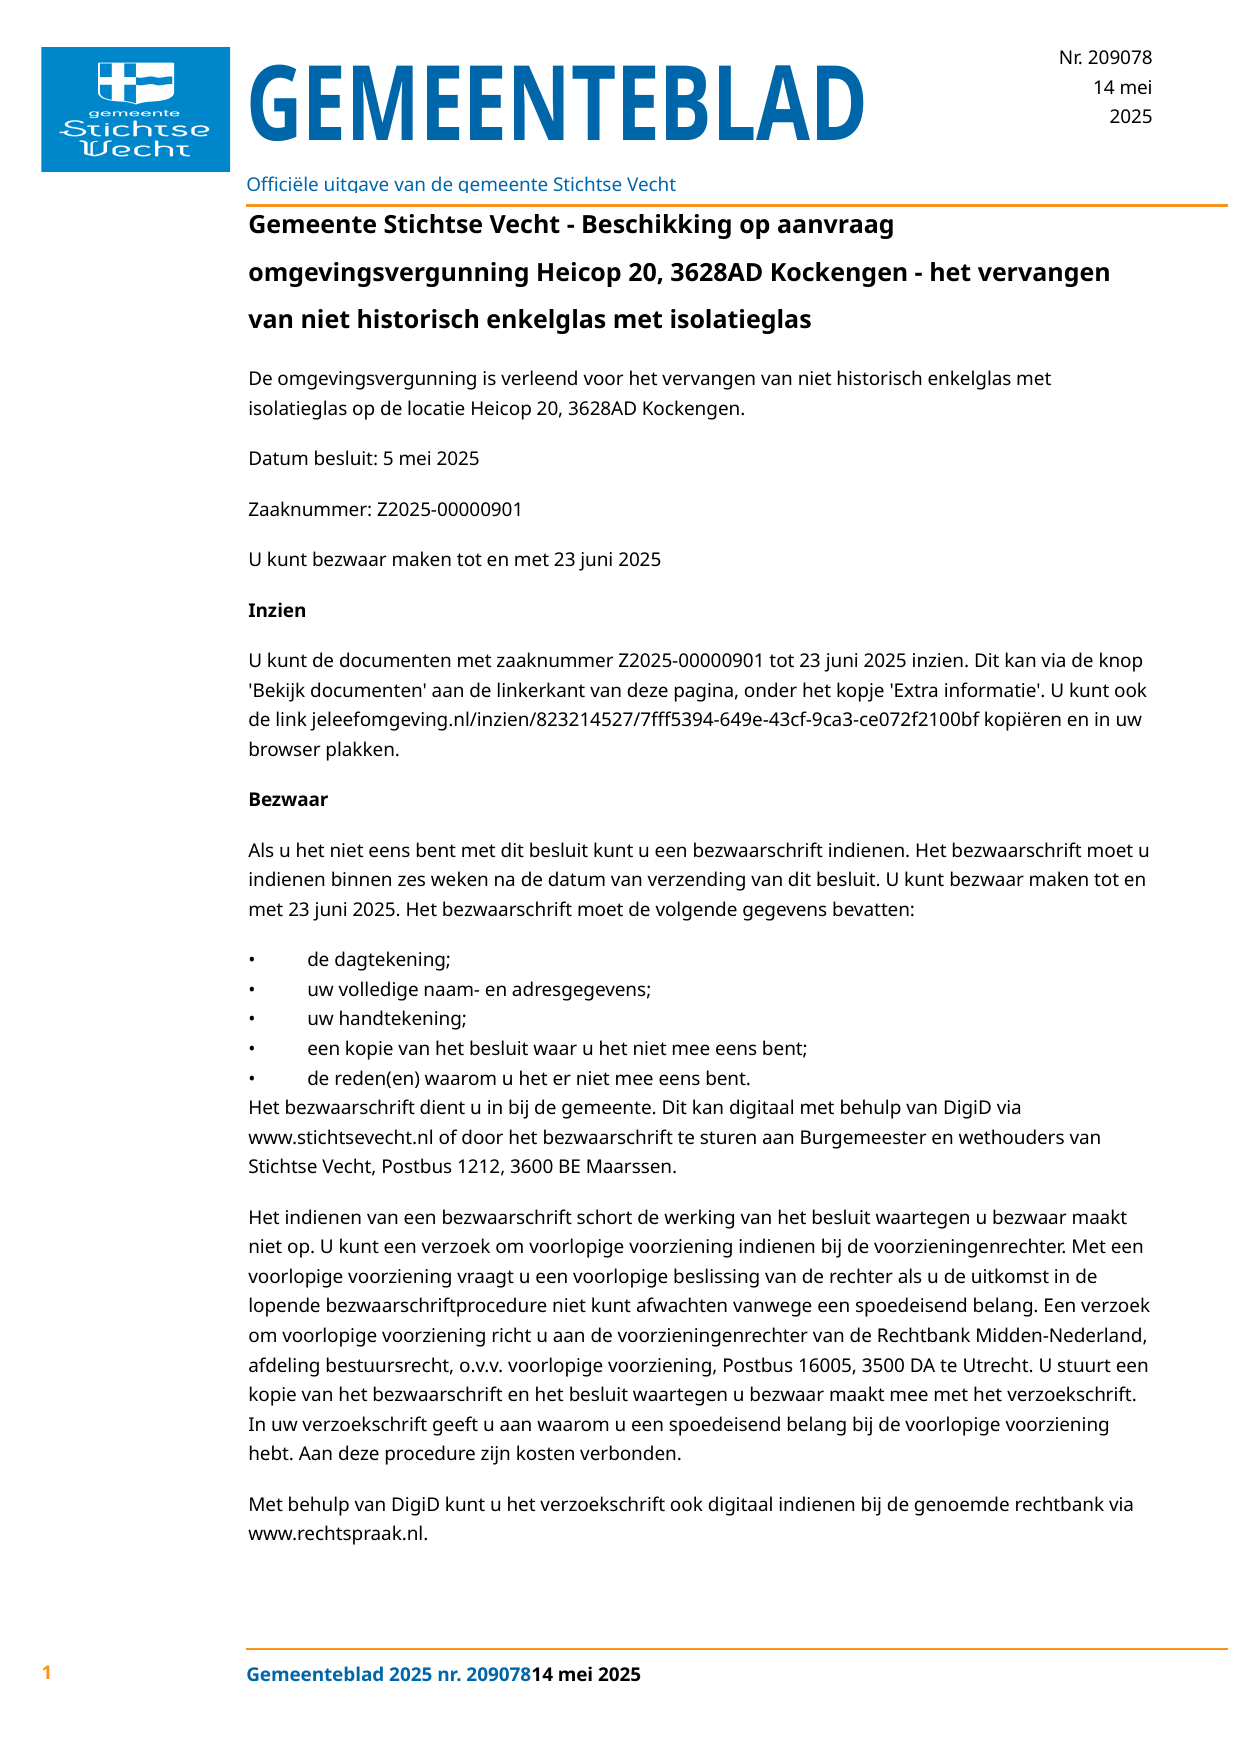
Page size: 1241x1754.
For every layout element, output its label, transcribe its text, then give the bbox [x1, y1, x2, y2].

text Zaaknummer: Z2025-00000901 [248, 496, 1152, 522]
text Bezwaar [248, 786, 1152, 812]
text Datum besluit: 5 mei 2025 [248, 446, 1152, 471]
list de reden(en) waarom u het er niet mee eens bent. [248, 1065, 1152, 1090]
text U kunt de documenten met zaaknummer Z2025-00000901 tot 23 juni 2025 inzien. Dit kan via de knop 'Bekijk documenten' aan de linkerkant van deze pagina, onder het kopje 'Extra informatie'. U kunt ook de link jeleefomgeving.nl/inzien/823214527/7fff5394-649e-43cf-9ca3-ce072f2100bf kopiëren en in uw browser plakken. [248, 647, 1152, 762]
picture [137, 63, 174, 103]
picture [99, 63, 135, 101]
text Het bezwaarschrift dient u in bij de gemeente. Dit kan digitaal met behulp van DigiD via www.stichtsevecht.nl of door het bezwaarschrift te sturen aan Burgemeester en wethouders van Stichtse Vecht, Postbus 1212, 3600 BE Maarssen. [248, 1094, 1152, 1179]
text Met behulp van DigiD kunt u het verzoekschrift ook digitaal indienen bij de genoemde rechtbank via www.rechtspraak.nl. [248, 1491, 1152, 1546]
list de dagtekening; [248, 946, 1152, 972]
text Het indienen van een bezwaarschrift schort de werking van het besluit waartegen u bezwaar maakt niet op. U kunt een verzoek om voorlopige voorziening indienen bij de voorzieningenrechter. Met een voorlopige voorziening vraagt u een voorlopige beslissing van de rechter als u de uitkomst in de lopende bezwaarschriftprocedure niet kunt afwachten vanwege een spoedeisend belang. Een verzoek om voorlopige voorziening richt u aan de voorzieningenrechter van de Rechtbank Midden-Nederland, afdeling bestuursrecht, o.v.v. voorlopige voorziening, Postbus 16005, 3500 DA te Utrecht. U stuurt een kopie van het bezwaarschrift en het besluit waartegen u bezwaar maakt mee met het verzoekschrift. In uw verzoekschrift geeft u aan waarom u een spoedeisend belang bij de voorlopige voorziening hebt. Aan deze procedure zijn kosten verbonden. [248, 1204, 1152, 1466]
text De omgevingsvergunning is verleend voor het vervangen van niet historisch enkelglas met isolatieglas op de locatie Heicop 20, 3628AD Kockengen. [248, 366, 1152, 421]
text Als u het niet eens bent met dit besluit kunt u een bezwaarschrift indienen. Het bezwaarschrift moet u indienen binnen zes weken na de datum van verzending van dit besluit. U kunt bezwaar maken tot en met 23 juni 2025. Het bezwaarschrift moet de volgende gegevens bevatten: [248, 837, 1152, 922]
list uw handtekening; [248, 1006, 1152, 1031]
list uw volledige naam- en adresgegevens; [248, 976, 1152, 1002]
text Inzien [248, 597, 1152, 622]
text U kunt bezwaar maken tot en met 23 juni 2025 [248, 546, 1152, 572]
text Gemeente Stichtse Vecht - Beschikking op aanvraag omgevingsvergunning Heicop 20, 3628AD Kockengen - het vervangen van niet historisch enkelglas met isolatieglas [248, 207, 1152, 336]
list een kopie van het besluit waar u het niet mee eens bent; [248, 1035, 1152, 1061]
